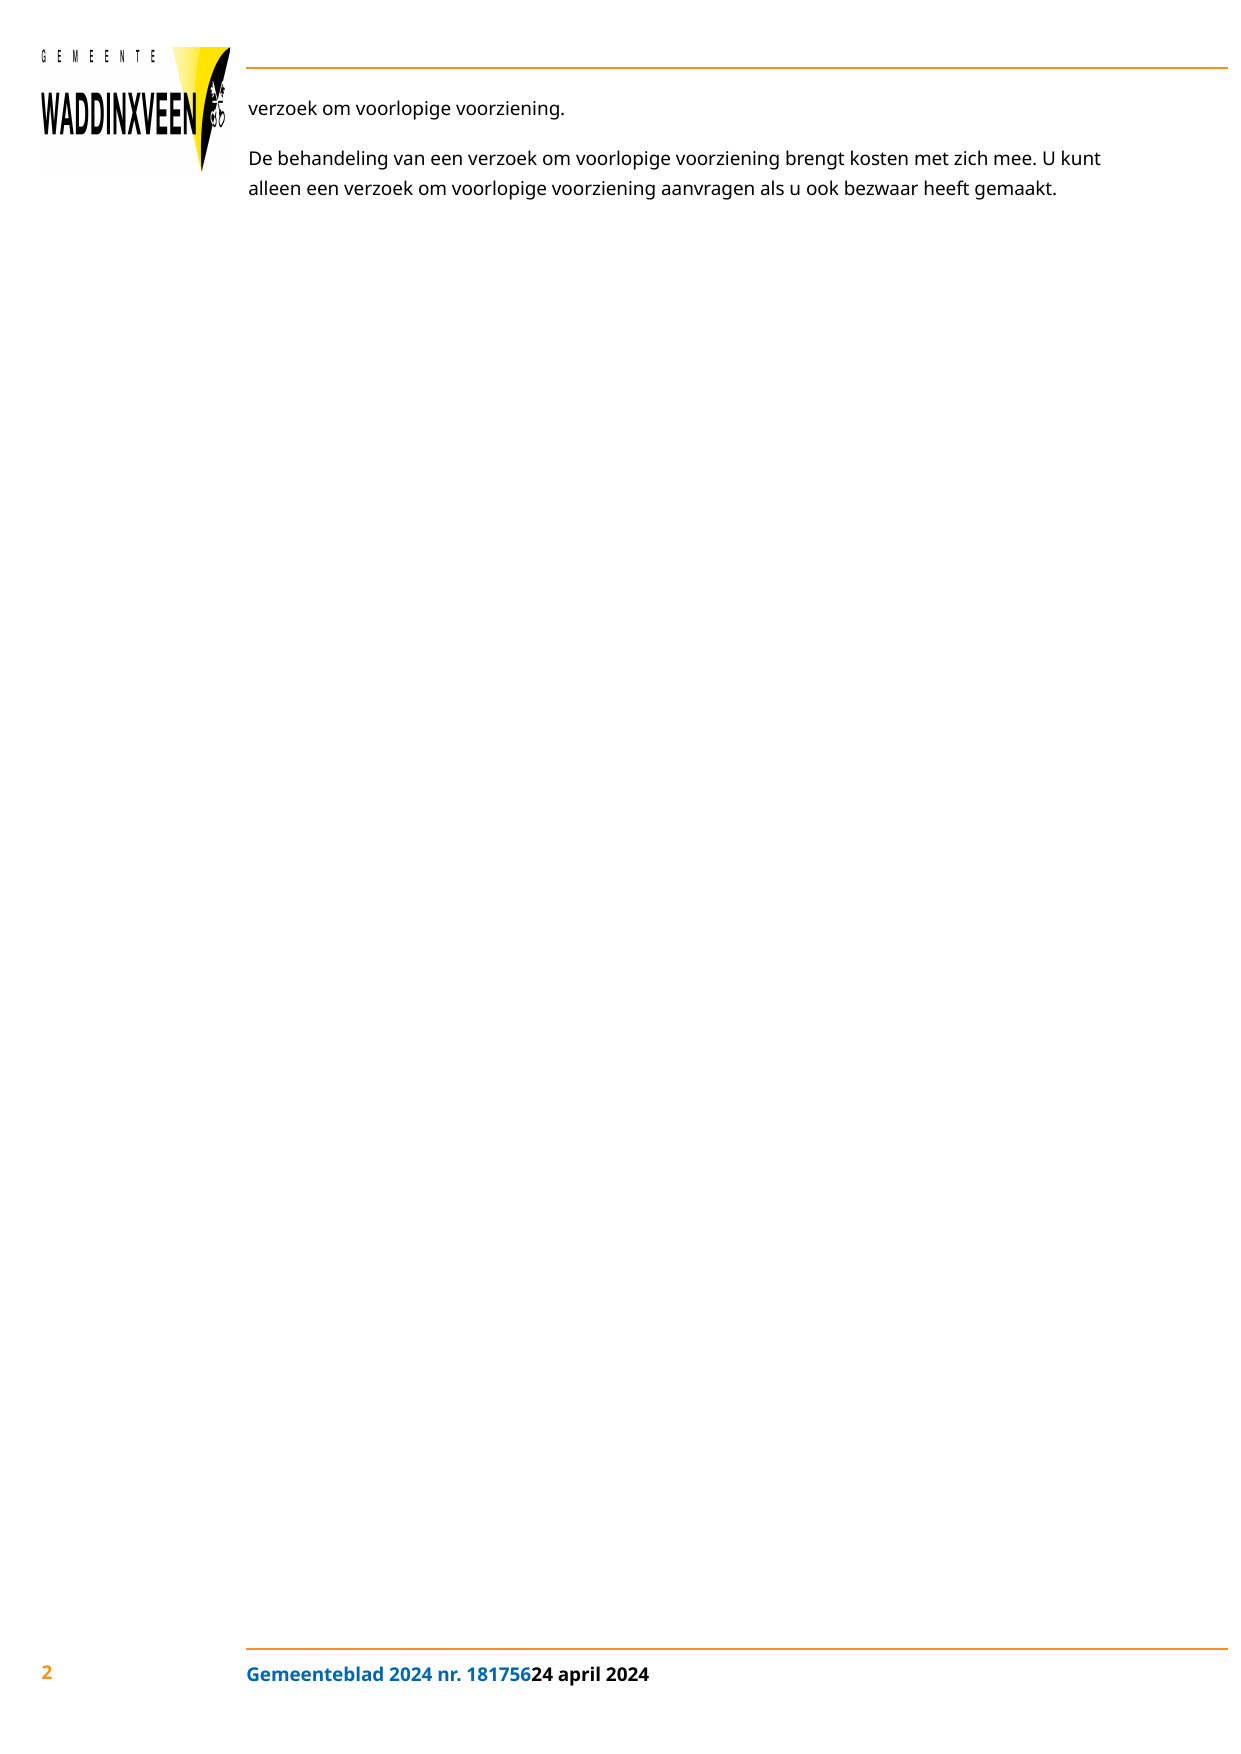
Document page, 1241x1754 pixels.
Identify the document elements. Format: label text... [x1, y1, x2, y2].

picture [41, 47, 231, 172]
text De behandeling van een verzoek om voorlopige voorziening brengt kosten met zich mee. U kunt alleen een verzoek om voorlopige voorziening aanvragen als u ook bezwaar heeft gemaakt. [248, 145, 1152, 201]
text verzoek om voorlopige voorziening. [248, 95, 1152, 121]
